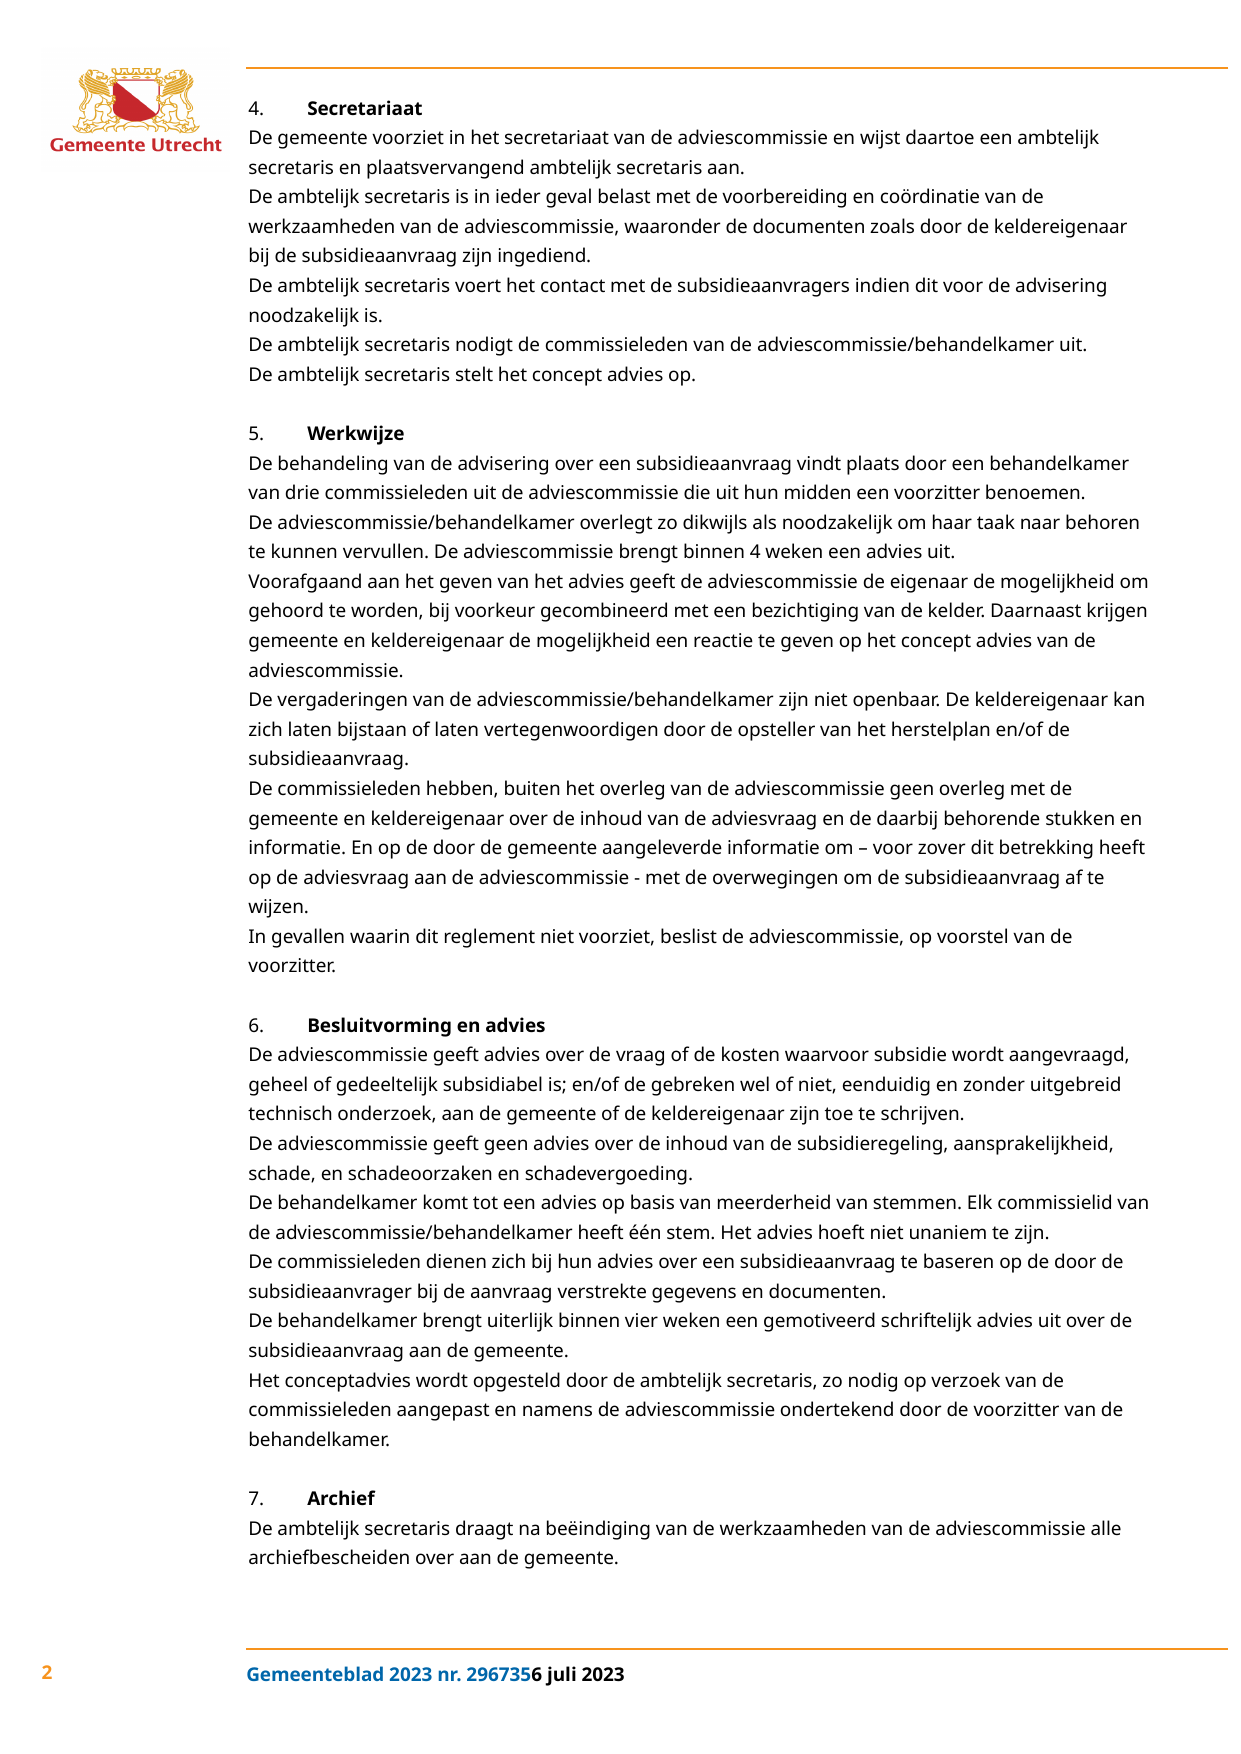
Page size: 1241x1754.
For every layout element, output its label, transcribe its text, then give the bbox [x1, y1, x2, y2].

list Werkwijze [248, 420, 1152, 446]
text Het conceptadvies wordt opgesteld door de ambtelijk secretaris, zo nodig op verzoek van de commissieleden aangepast en namens de adviescommissie ondertekend door de voorzitter van de behandelkamer. [248, 1367, 1152, 1452]
text De ambtelijk secretaris is in ieder geval belast met de voorbereiding en coördinatie van de werkzaamheden van de adviescommissie, waaronder de documenten zoals door de keldereigenaar bij de subsidieaanvraag zijn ingediend. [248, 183, 1152, 268]
list Besluitvorming en advies [248, 1012, 1152, 1038]
text De adviescommissie/behandelkamer overlegt zo dikwijls als noodzakelijk om haar taak naar behoren te kunnen vervullen. De adviescommissie brengt binnen 4 weken een advies uit. [248, 509, 1152, 564]
text De ambtelijk secretaris stelt het concept advies op. [248, 361, 1152, 387]
text In gevallen waarin dit reglement niet voorziet, beslist de adviescommissie, op voorstel van de voorzitter. [248, 923, 1152, 978]
text De ambtelijk secretaris voert het contact met de subsidieaanvragers indien dit voor de advisering noodzakelijk is. [248, 272, 1152, 328]
text De ambtelijk secretaris draagt na beëindiging van de werkzaamheden van de adviescommissie alle archiefbescheiden over aan de gemeente. [248, 1515, 1152, 1570]
text De commissieleden dienen zich bij hun advies over een subsidieaanvraag te baseren op de door de subsidieaanvrager bij de aanvraag verstrekte gegevens en documenten. [248, 1248, 1152, 1304]
text De behandeling van de advisering over een subsidieaanvraag vindt plaats door een behandelkamer van drie commissieleden uit de adviescommissie die uit hun midden een voorzitter benoemen. [248, 450, 1152, 505]
text De gemeente voorziet in het secretariaat van de adviescommissie en wijst daartoe een ambtelijk secretaris en plaatsvervangend ambtelijk secretaris aan. [248, 124, 1152, 180]
list Secretariaat [248, 95, 1152, 121]
text De commissieleden hebben, buiten het overleg van de adviescommissie geen overleg met de gemeente en keldereigenaar over de inhoud van de adviesvraag en de daarbij behorende stukken en informatie. En op de door de gemeente aangeleverde informatie om – voor zover dit betrekking heeft op de adviesvraag aan de adviescommissie - met de overwegingen om de subsidieaanvraag af te wijzen. [248, 775, 1152, 919]
text De adviescommissie geeft geen advies over de inhoud van de subsidieregeling, aansprakelijkheid, schade, en schadeoorzaken en schadevergoeding. [248, 1130, 1152, 1186]
text De behandelkamer brengt uiterlijk binnen vier weken een gemotiveerd schriftelijk advies uit over de subsidieaanvraag aan de gemeente. [248, 1308, 1152, 1363]
list Archief [248, 1485, 1152, 1511]
text Voorafgaand aan het geven van het advies geeft de adviescommissie de eigenaar de mogelijkheid om gehoord te worden, bij voorkeur gecombineerd met een bezichtiging van de kelder. Daarnaast krijgen gemeente en keldereigenaar de mogelijkheid een reactie te geven op het concept advies van de adviescommissie. [248, 568, 1152, 683]
text De ambtelijk secretaris nodigt de commissieleden van de adviescommissie/behandelkamer uit. [248, 331, 1152, 357]
text De vergaderingen van de adviescommissie/behandelkamer zijn niet openbaar. De keldereigenaar kan zich laten bijstaan of laten vertegenwoordigen door de opsteller van het herstelplan en/of de subsidieaanvraag. [248, 686, 1152, 771]
text De adviescommissie geeft advies over de vraag of de kosten waarvoor subsidie wordt aangevraagd, geheel of gedeeltelijk subsidiabel is; en/of de gebreken wel of niet, eenduidig en zonder uitgebreid technisch onderzoek, aan de gemeente of de keldereigenaar zijn toe te schrijven. [248, 1041, 1152, 1126]
text De behandelkamer komt tot een advies op basis van meerderheid van stemmen. Elk commissielid van de adviescommissie/behandelkamer heeft één stem. Het advies hoeft niet unaniem te zijn. [248, 1189, 1152, 1245]
picture [41, 47, 231, 172]
